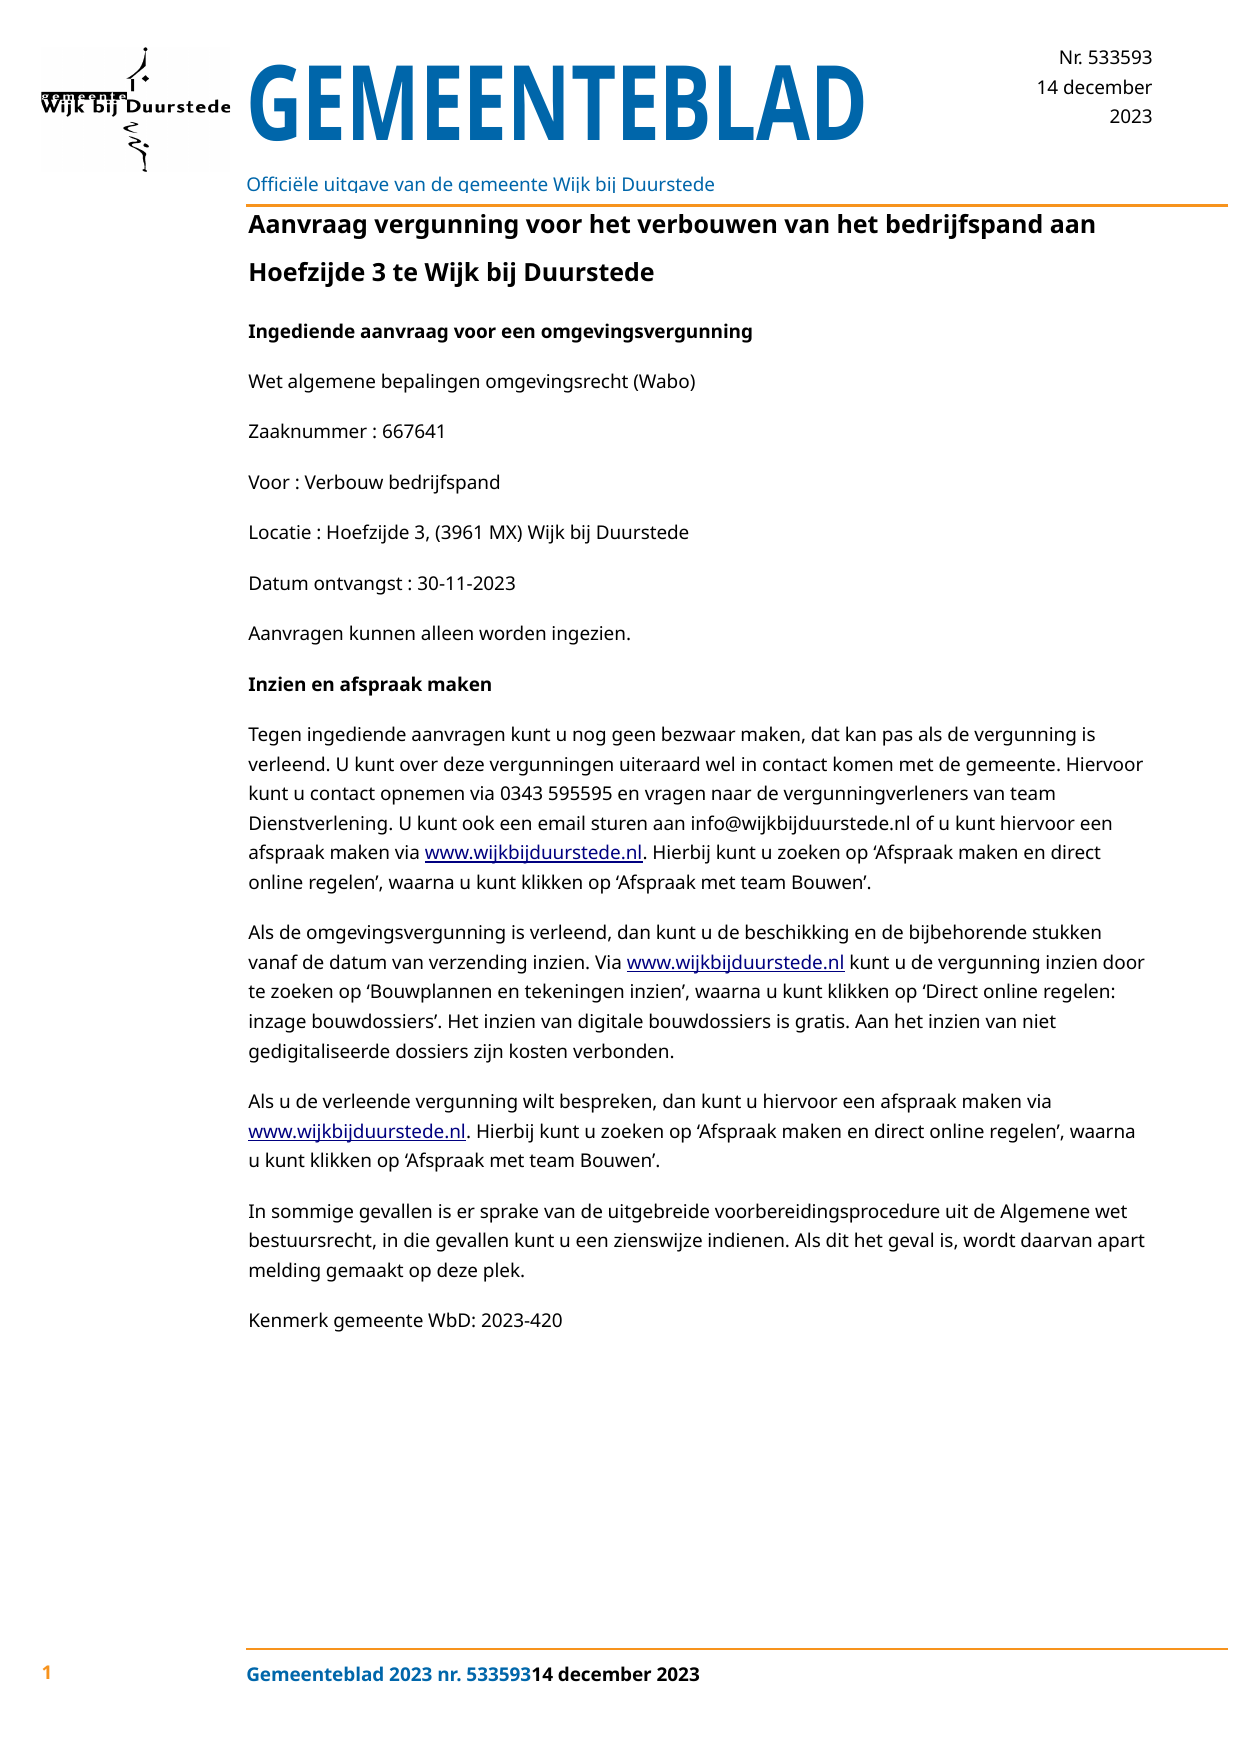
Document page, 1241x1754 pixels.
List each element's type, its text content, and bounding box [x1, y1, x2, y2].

text In sommige gevallen is er sprake van de uitgebreide voorbereidingsprocedure uit de Algemene wet bestuursrecht, in die gevallen kunt u een zienswijze indienen. Als dit het geval is, wordt daarvan apart melding gemaakt op deze plek. [248, 1198, 1152, 1283]
text Inzien en afspraak maken [248, 671, 1152, 697]
text Datum ontvangst : 30-11-2023 [248, 570, 1152, 596]
text Zaaknummer : 667641 [248, 419, 1152, 444]
text Ingediende aanvraag voor een omgevingsvergunning [248, 318, 1152, 344]
text Als u de verleende vergunning wilt bespreken, dan kunt u hiervoor een afspraak maken via www.wijkbijduurstede.nl. Hierbij kunt u zoeken op ‘Afspraak maken en direct online regelen’, waarna u kunt klikken op ‘Afspraak met team Bouwen’. [248, 1088, 1152, 1173]
text Kenmerk gemeente WbD: 2023-420 [248, 1307, 1152, 1333]
text Voor : Verbouw bedrijfspand [248, 469, 1152, 495]
text Als de omgevingsvergunning is verleend, dan kunt u de beschikking en de bijbehorende stukken vanaf de datum van verzending inzien. Via www.wijkbijduurstede.nl kunt u de vergunning inzien door te zoeken op ‘Bouwplannen en tekeningen inzien’, waarna u kunt klikken op ‘Direct online regelen: inzage bouwdossiers’. Het inzien van digitale bouwdossiers is gratis. Aan het inzien van niet gedigitaliseerde dossiers zijn kosten verbonden. [248, 919, 1152, 1064]
text Aanvragen kunnen alleen worden ingezien. [248, 620, 1152, 646]
picture [41, 47, 231, 172]
text Aanvraag vergunning voor het verbouwen van het bedrijfspand aan Hoefzijde 3 te Wijk bij Duurstede [248, 207, 1152, 288]
text Tegen ingediende aanvragen kunt u nog geen bezwaar maken, dat kan pas als de vergunning is verleend. U kunt over deze vergunningen uiteraard wel in contact komen met de gemeente. Hiervoor kunt u contact opnemen via 0343 595595 en vragen naar de vergunningverleners van team Dienstverlening. U kunt ook een email sturen aan info@wijkbijduurstede.nl of u kunt hiervoor een afspraak maken via www.wijkbijduurstede.nl. Hierbij kunt u zoeken op ‘Afspraak maken en direct online regelen’, waarna u kunt klikken op ‘Afspraak met team Bouwen’. [248, 721, 1152, 895]
text Locatie : Hoefzijde 3, (3961 MX) Wijk bij Duurstede [248, 519, 1152, 545]
text Wet algemene bepalingen omgevingsrecht (Wabo) [248, 368, 1152, 394]
